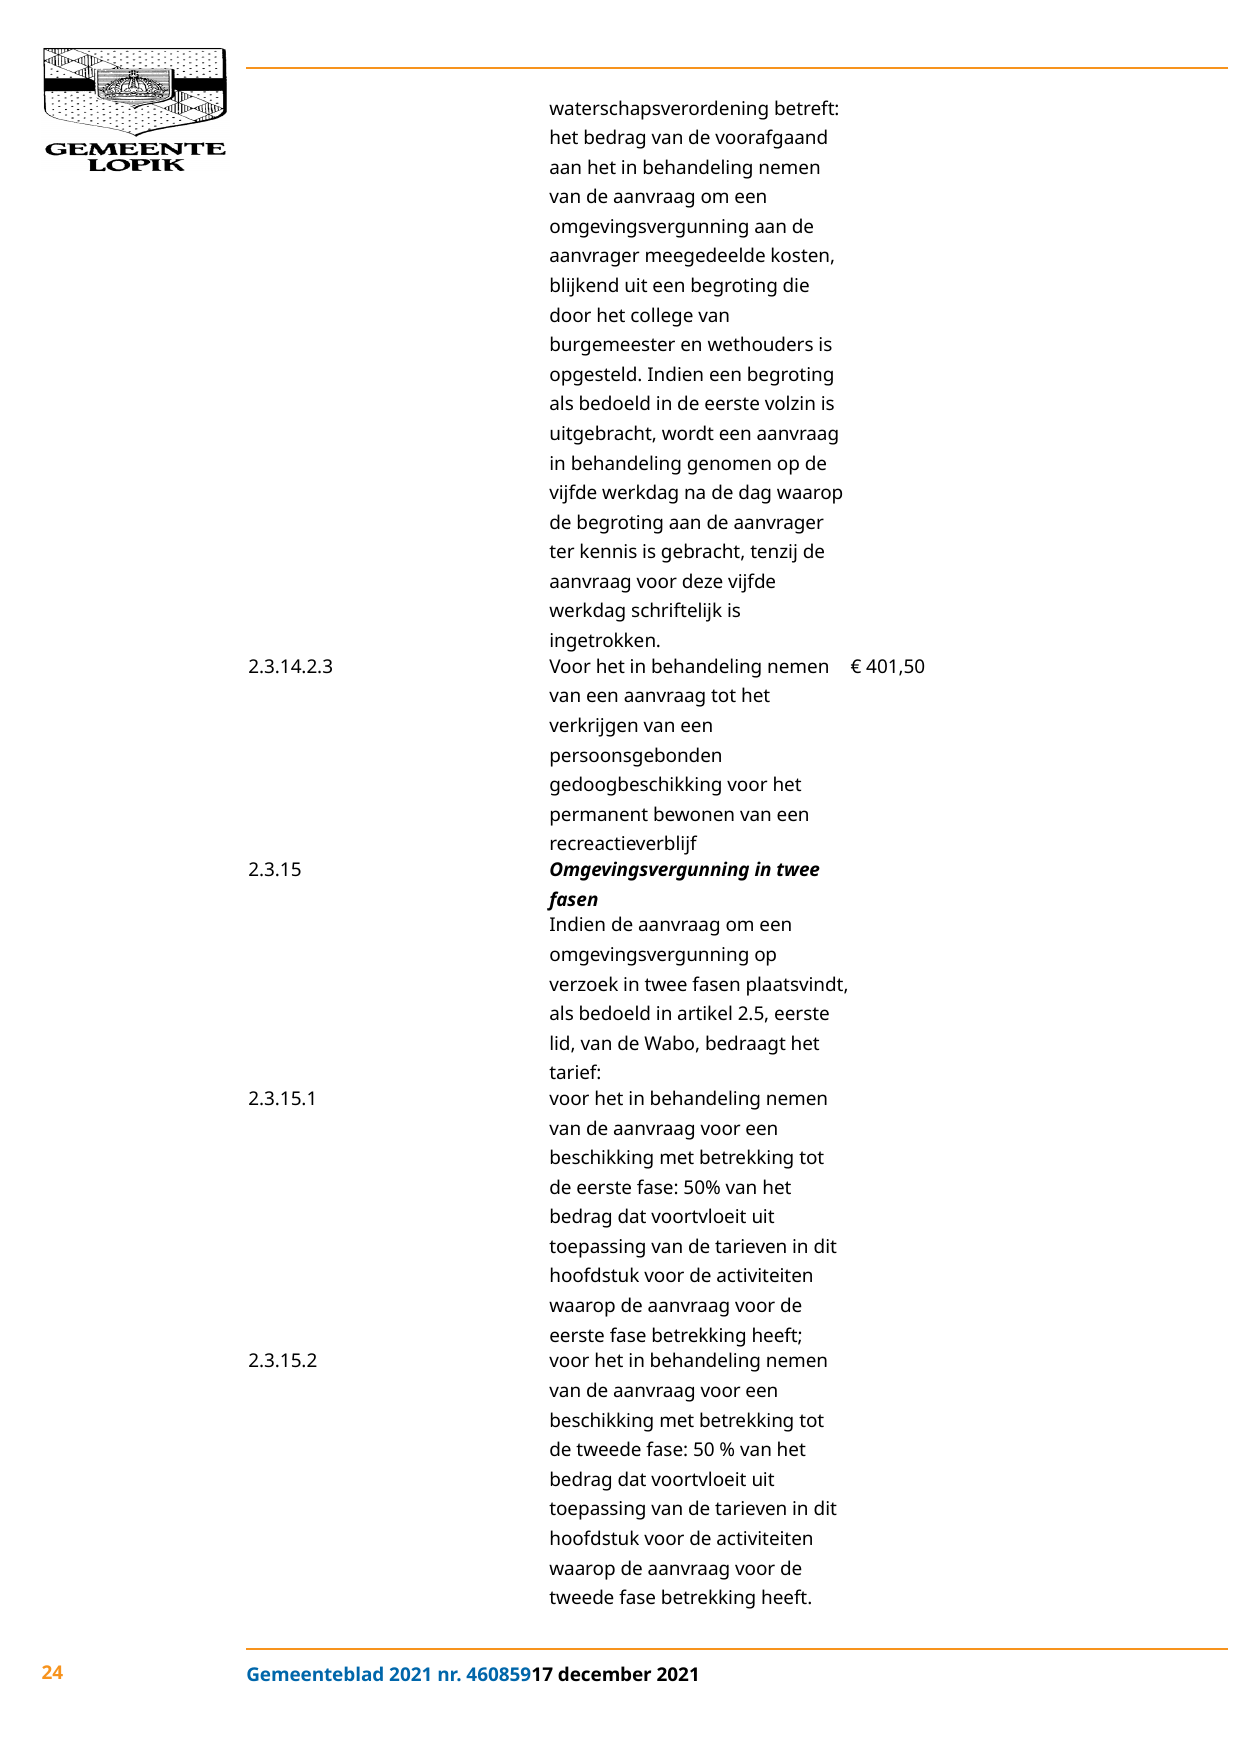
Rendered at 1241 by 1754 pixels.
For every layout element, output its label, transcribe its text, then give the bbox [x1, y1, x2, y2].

table_cell [850, 856, 1152, 912]
table_cell [248, 912, 549, 1085]
table_cell waterschapsverordening betreft: het bedrag van de voorafgaand aan het in behandeling nemen van de aanvraag om een omgevingsvergunning aan de aanvrager meegedeelde kosten, blijkend uit een begroting die door het college van burgemeester en wethouders is opgesteld. Indien een begroting als bedoeld in de eerste volzin is uitgebracht, wordt een aanvraag in behandeling genomen op de vijfde werkdag na de dag waarop de begroting aan de aanvrager ter kennis is gebracht, tenzij de aanvraag voor deze vijfde werkdag schriftelijk is ingetrokken. [549, 95, 850, 653]
table_cell Voor het in behandeling nemen van een aanvraag tot het verkrijgen van een persoonsgebonden gedoogbeschikking voor het permanent bewonen van een recreactieverblijf [549, 653, 850, 856]
table_cell Indien de aanvraag om een omgevingsvergunning op verzoek in twee fasen plaatsvindt, als bedoeld in artikel 2.5, eerste lid, van de Wabo, bedraagt het tarief: [549, 912, 850, 1085]
picture [41, 47, 231, 172]
table_cell 2.3.15 [248, 856, 549, 912]
table_cell € 401,50 [850, 653, 1152, 856]
table_cell Omgevingsvergunning in twee fasen [549, 856, 850, 912]
table_cell voor het in behandeling nemen van de aanvraag voor een beschikking met betrekking tot de tweede fase: 50 % van het bedrag dat voortvloeit uit toepassing van de tarieven in dit hoofdstuk voor de activiteiten waarop de aanvraag voor de tweede fase betrekking heeft. [549, 1348, 850, 1610]
table_cell [850, 1348, 1152, 1610]
table_cell [850, 912, 1152, 1085]
table_cell [850, 95, 1152, 653]
table_cell [248, 95, 549, 653]
table_cell [850, 1085, 1152, 1348]
table_cell 2.3.15.2 [248, 1348, 549, 1610]
table_cell 2.3.14.2.3 [248, 653, 549, 856]
table_cell 2.3.15.1 [248, 1085, 549, 1348]
table_cell voor het in behandeling nemen van de aanvraag voor een beschikking met betrekking tot de eerste fase: 50% van het bedrag dat voortvloeit uit toepassing van de tarieven in dit hoofdstuk voor de activiteiten waarop de aanvraag voor de eerste fase betrekking heeft; [549, 1085, 850, 1348]
